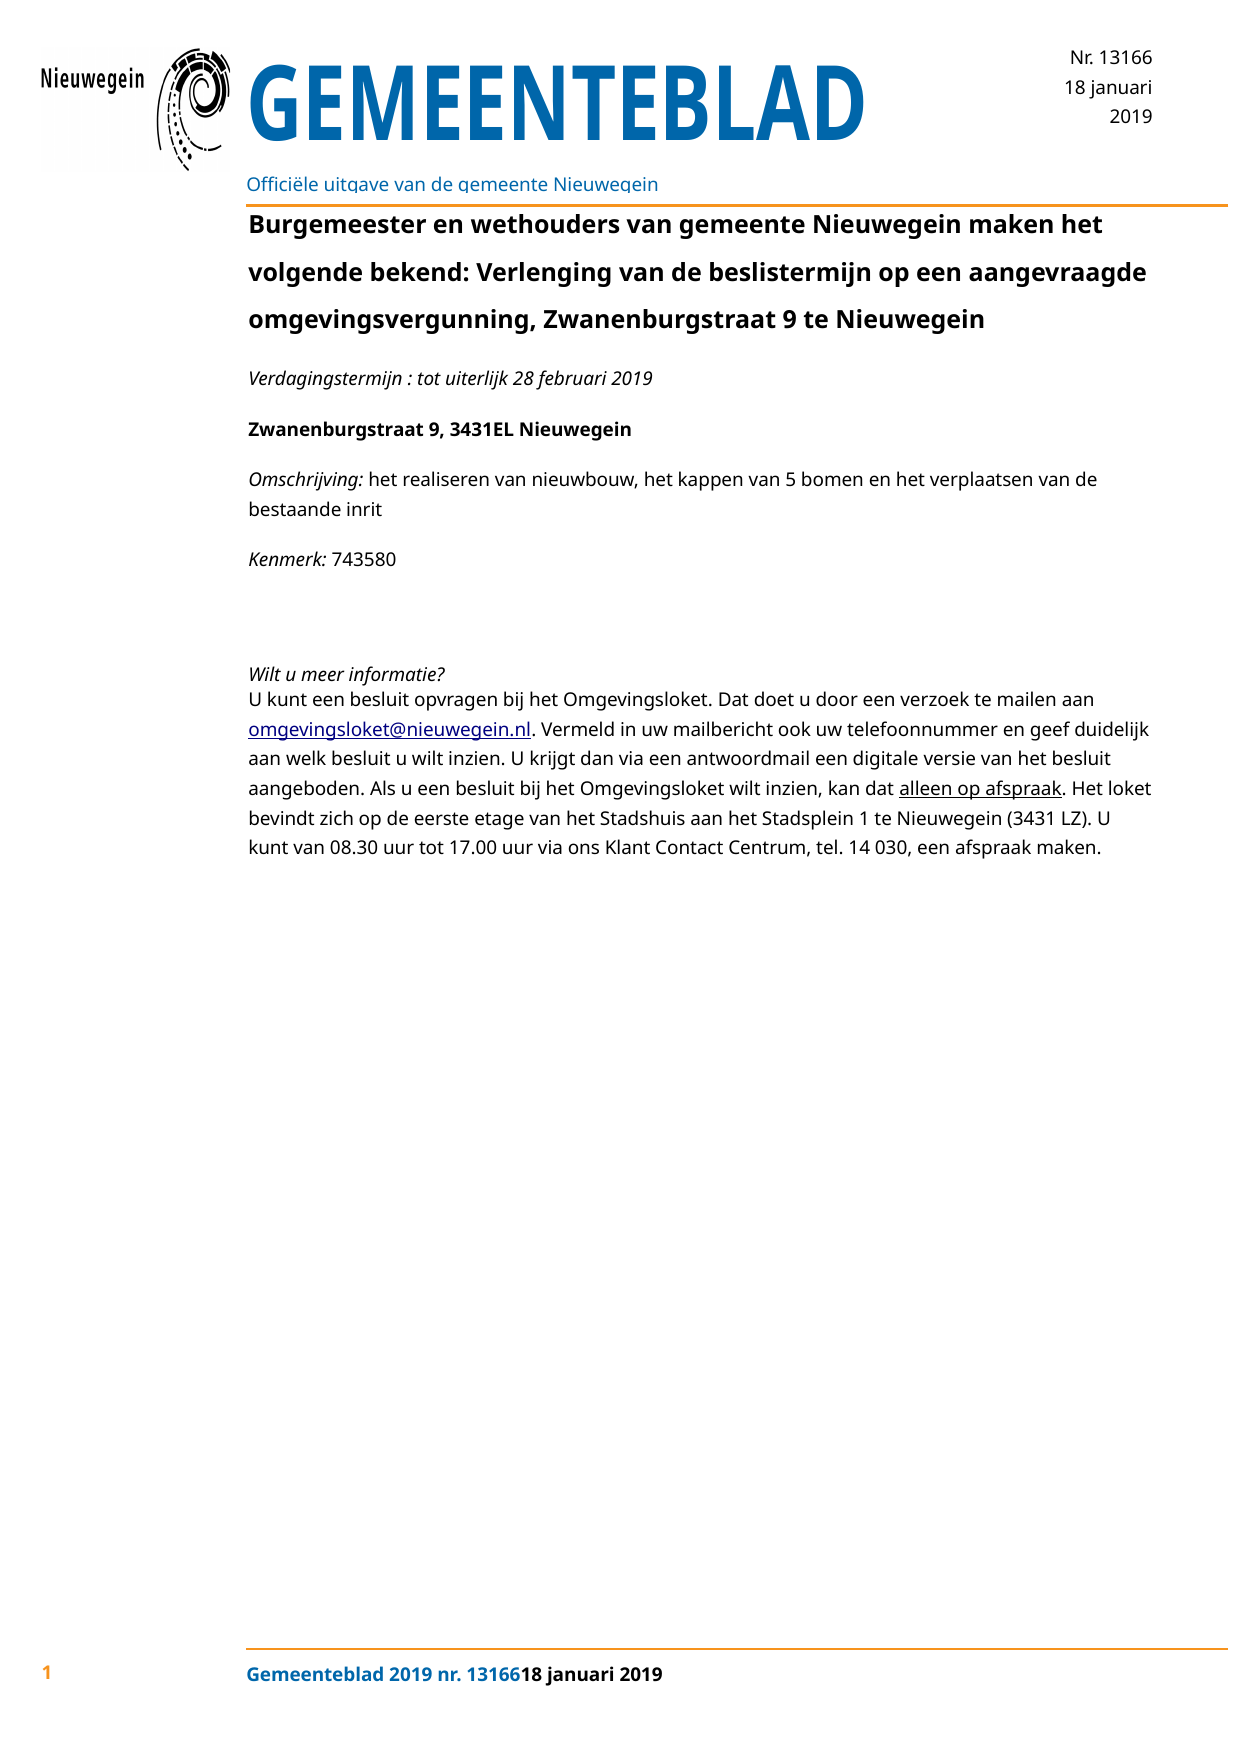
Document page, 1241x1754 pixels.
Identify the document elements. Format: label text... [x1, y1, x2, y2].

text U kunt een besluit opvragen bij het Omgevingsloket. Dat doet u door een verzoek te mailen aan omgevingsloket@nieuwegein.nl. Vermeld in uw mailbericht ook uw telefoonnummer en geef duidelijk aan welk besluit u wilt inzien. U krijgt dan via een antwoordmail een digitale versie van het besluit aangeboden. Als u een besluit bij het Omgevingsloket wilt inzien, kan dat alleen op afspraak. Het loket bevindt zich op de eerste etage van het Stadshuis aan het Stadsplein 1 te Nieuwegein (3431 LZ). U kunt van 08.30 uur tot 17.00 uur via ons Klant Contact Centrum, tel. 14 030, een afspraak maken. [248, 686, 1152, 860]
text Verdagingstermijn : tot uiterlijk 28 februari 2019 [248, 366, 1152, 391]
text Burgemeester en wethouders van gemeente Nieuwegein maken het volgende bekend: Verlenging van de beslistermijn op een aangevraagde omgevingsvergunning, Zwanenburgstraat 9 te Nieuwegein [248, 207, 1152, 336]
text Zwanenburgstraat 9, 3431EL Nieuwegein [248, 416, 1152, 442]
text Kenmerk: 743580 [248, 546, 1152, 572]
picture [41, 47, 231, 172]
text Omschrijving: het realiseren van nieuwbouw, het kappen van 5 bomen en het verplaatsen van de bestaande inrit [248, 466, 1152, 522]
text Wilt u meer informatie? [248, 661, 1152, 686]
